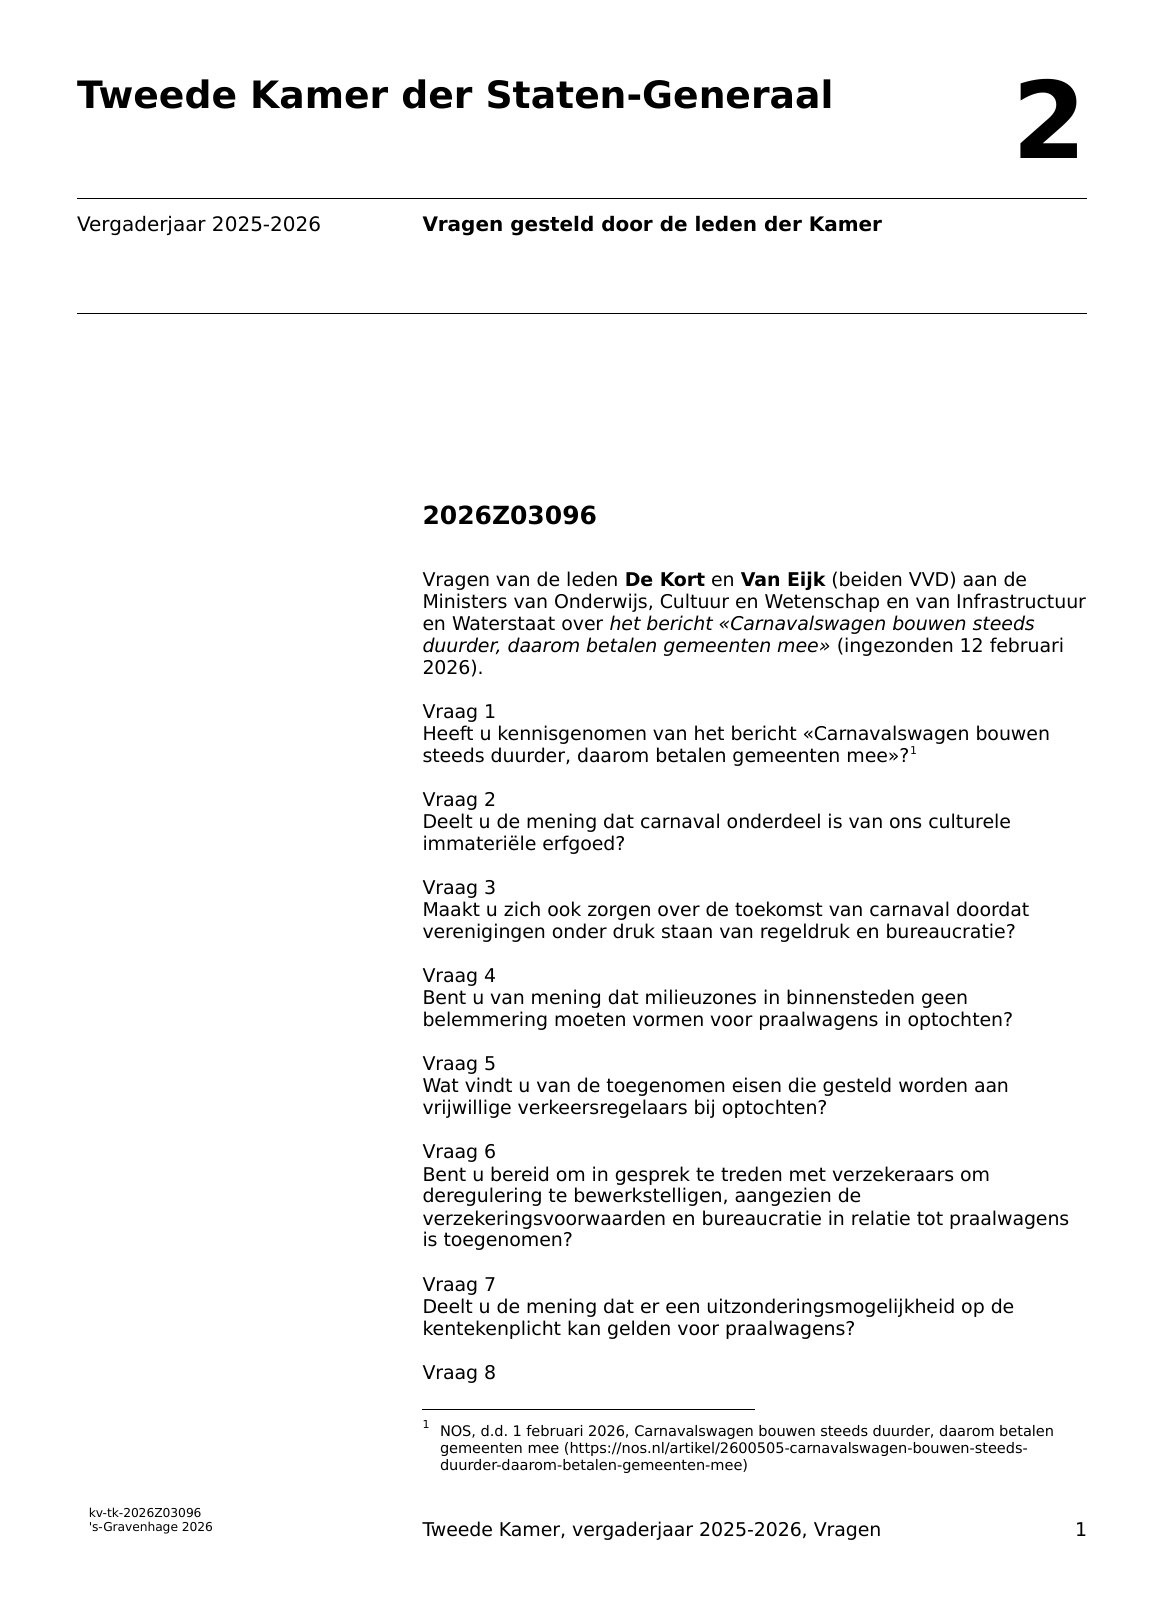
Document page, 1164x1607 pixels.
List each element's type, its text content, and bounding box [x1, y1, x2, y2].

table_header 2 [886, 59, 1087, 198]
text Maakt u zich ook zorgen over de toekomst van carnaval doordat verenigingen onder druk staan van regeldruk en bureaucratie? [422, 899, 1087, 943]
text Vraag 1 [422, 701, 1087, 723]
text Bent u bereid om in gesprek te treden met verzekeraars om deregulering te bewerkstelligen, aangezien de verzekeringsvoorwaarden en bureaucratie in relatie tot praalwagens is toegenomen? [422, 1163, 1087, 1251]
text Heeft u kennisgenomen van het bericht «Carnavalswagen bouwen steeds duurder, daarom betalen gemeenten mee»? [422, 723, 1087, 767]
table_header Tweede Kamer der Staten-Generaal [77, 59, 886, 198]
text Deelt u de mening dat er een uitzonderingsmogelijkheid op de kentekenplicht kan gelden voor praalwagens? [422, 1296, 1087, 1339]
text 2026Z03096 [422, 501, 1087, 531]
text Vraag 6 [422, 1141, 1087, 1163]
text Bent u van mening dat milieuzones in binnensteden geen belemmering moeten vormen voor praalwagens in optochten? [422, 987, 1087, 1031]
text Vraag 8 [422, 1362, 1087, 1384]
text Vraag 3 [422, 877, 1087, 899]
text Vraag 2 [422, 789, 1087, 811]
table_cell Vragen gesteld door de leden der Kamer [422, 199, 1087, 313]
text Vraag 4 [422, 965, 1087, 987]
text kv-tk-2026Z03096 [88, 1506, 323, 1520]
text Vraag 5 [422, 1053, 1087, 1075]
text Wat vindt u van de toegenomen eisen die gesteld worden aan vrijwillige verkeersregelaars bij optochten? [422, 1075, 1087, 1119]
text 's-Gravenhage 2026 [88, 1520, 323, 1534]
text Deelt u de mening dat carnaval onderdeel is van ons culturele immateriële erfgoed? [422, 811, 1087, 855]
table_cell Vergaderjaar 2025-2026 [77, 199, 422, 313]
text Vraag 7 [422, 1273, 1087, 1296]
text NOS, d.d. 1 februari 2026, Carnavalswagen bouwen steeds duurder, daarom betalen gemeenten mee (https://nos.nl/artikel/2600505-carnavalswagen-bouwen-steeds-duurder-daarom-betalen-gemeenten-mee) [422, 1418, 1087, 1474]
text Vragen van de leden De Kort en Van Eijk (beiden VVD) aan de Ministers van Onderwijs, Cultuur en Wetenschap en van Infrastructuur en Waterstaat over het bericht «Carnavalswagen bouwen steeds duurder, daarom betalen gemeenten mee» (ingezonden 12 februari 2026). [422, 569, 1087, 679]
